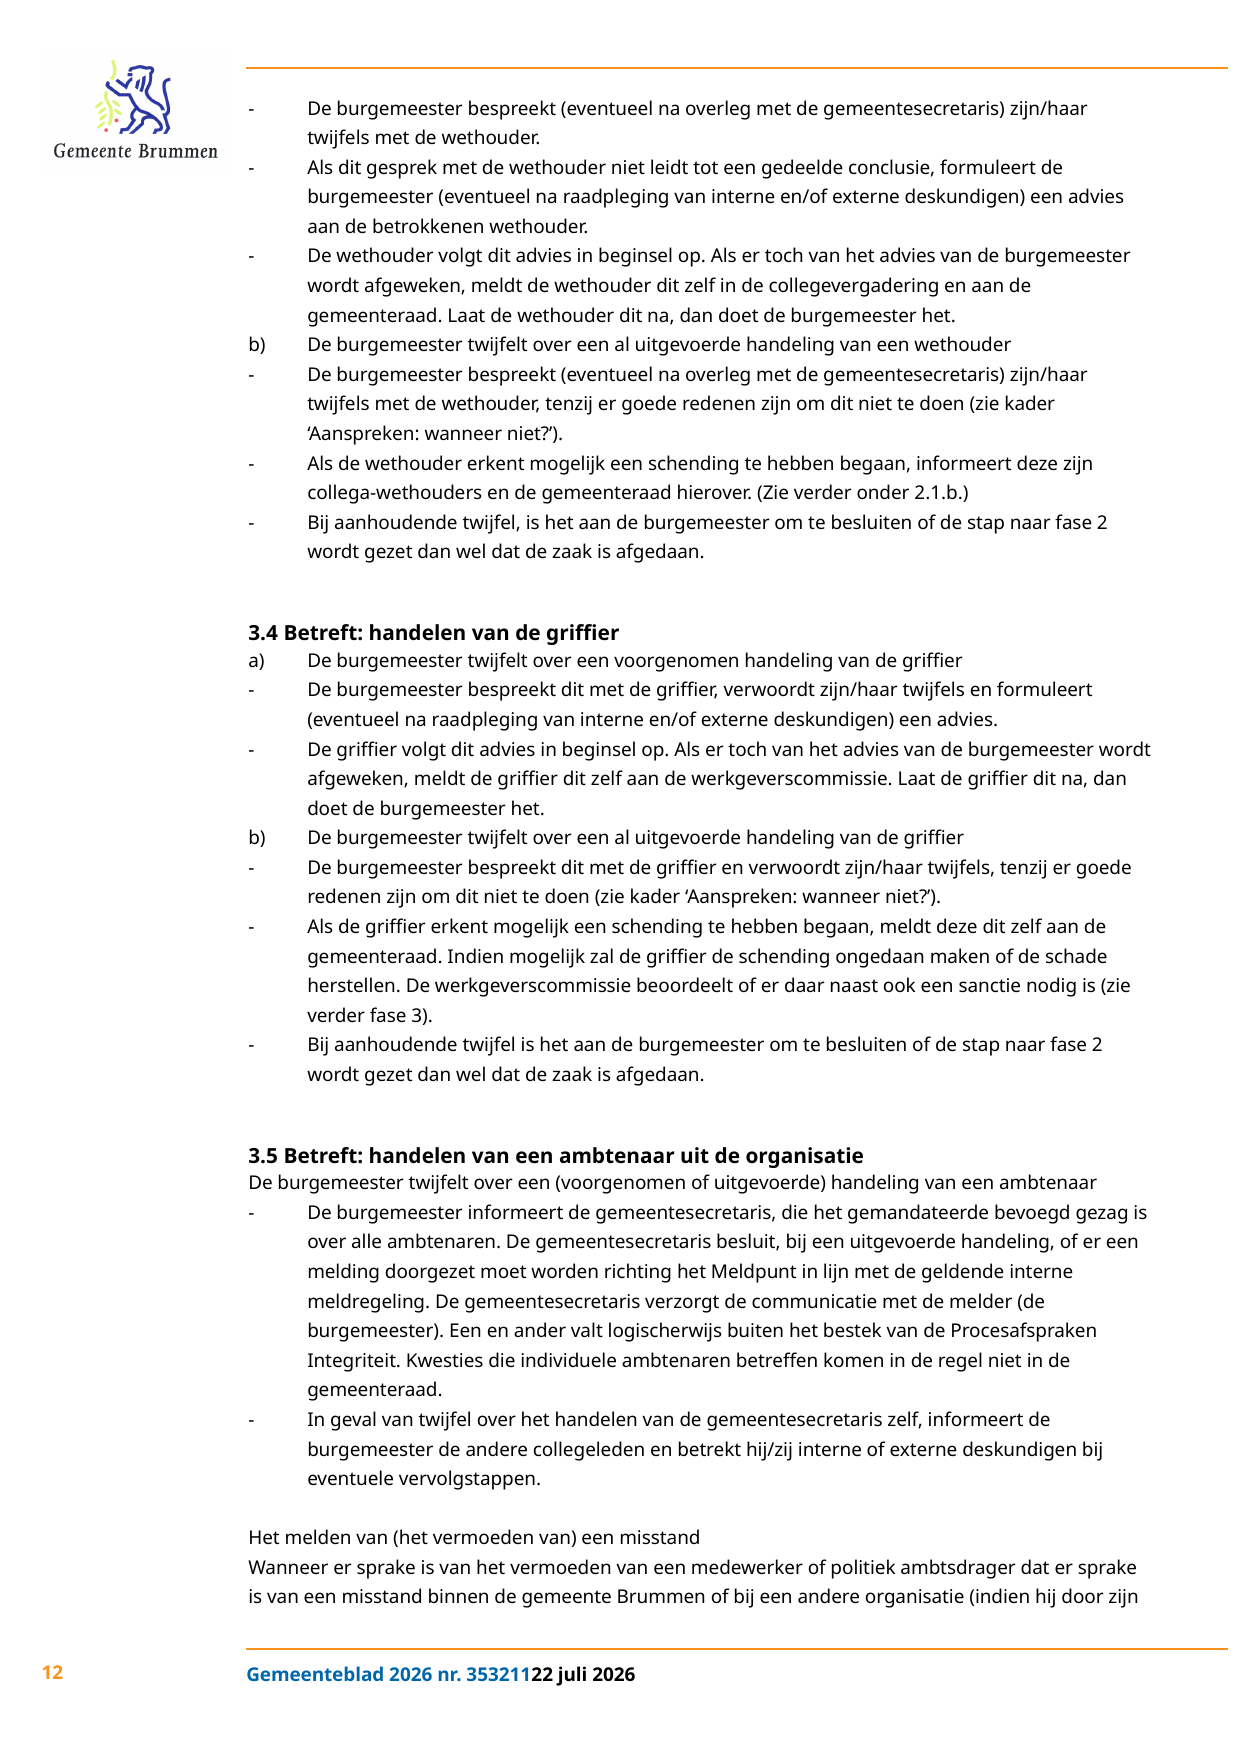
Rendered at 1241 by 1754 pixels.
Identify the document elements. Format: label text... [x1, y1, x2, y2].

picture [41, 47, 231, 172]
list De burgemeester twijfelt over een al uitgevoerde handeling van de griffier [248, 824, 1152, 850]
list De burgemeester twijfelt over een al uitgevoerde handeling van een wethouder [248, 331, 1152, 357]
list De burgemeester twijfelt over een voorgenomen handeling van de griffier [248, 647, 1152, 673]
list De griffier volgt dit advies in beginsel op. Als er toch van het advies van de burgemeester wordt afgeweken, meldt de griffier dit zelf aan de werkgeverscommissie. Laat de griffier dit na, dan doet de burgemeester het. [248, 736, 1152, 821]
list De burgemeester bespreekt (eventueel na overleg met de gemeentesecretaris) zijn/haar twijfels met de wethouder. [248, 95, 1152, 150]
list De burgemeester informeert de gemeentesecretaris, die het gemandateerde bevoegd gezag is over alle ambtenaren. De gemeentesecretaris besluit, bij een uitgevoerde handeling, of er een melding doorgezet moet worden richting het Meldpunt in lijn met de geldende interne meldregeling. De gemeentesecretaris verzorgt de communicatie met de melder (de burgemeester). Een en ander valt logischerwijs buiten het bestek van de Procesafspraken Integriteit. Kwesties die individuele ambtenaren betreffen komen in de regel niet in de gemeenteraad. [248, 1199, 1152, 1402]
list De burgemeester bespreekt (eventueel na overleg met de gemeentesecretaris) zijn/haar twijfels met de wethouder, tenzij er goede redenen zijn om dit niet te doen (zie kader ‘Aanspreken: wanneer niet?’). [248, 361, 1152, 446]
text Het melden van (het vermoeden van) een misstand [248, 1524, 1152, 1550]
list Als dit gesprek met de wethouder niet leidt tot een gedeelde conclusie, formuleert de burgemeester (eventueel na raadpleging van interne en/of externe deskundigen) een advies aan de betrokkenen wethouder. [248, 154, 1152, 239]
text 3.5 Betreft: handelen van een ambtenaar uit de organisatie [248, 1141, 1152, 1169]
text De burgemeester twijfelt over een (voorgenomen of uitgevoerde) handeling van een ambtenaar [248, 1169, 1152, 1195]
text 3.4 Betreft: handelen van de griffier [248, 618, 1152, 647]
list Als de wethouder erkent mogelijk een schending te hebben begaan, informeert deze zijn collega-wethouders en de gemeenteraad hierover. (Zie verder onder 2.1.b.) [248, 450, 1152, 505]
list Als de griffier erkent mogelijk een schending te hebben begaan, meldt deze dit zelf aan de gemeenteraad. Indien mogelijk zal de griffier de schending ongedaan maken of de schade herstellen. De werkgeverscommissie beoordeelt of er daar naast ook een sanctie nodig is (zie verder fase 3). [248, 913, 1152, 1028]
list Bij aanhoudende twijfel, is het aan de burgemeester om te besluiten of de stap naar fase 2 wordt gezet dan wel dat de zaak is afgedaan. [248, 509, 1152, 564]
list De wethouder volgt dit advies in beginsel op. Als er toch van het advies van de burgemeester wordt afgeweken, meldt de wethouder dit zelf in de collegevergadering en aan de gemeenteraad. Laat de wethouder dit na, dan doet de burgemeester het. [248, 243, 1152, 328]
list In geval van twijfel over het handelen van de gemeentesecretaris zelf, informeert de burgemeester de andere collegeleden en betrekt hij/zij interne of externe deskundigen bij eventuele vervolgstappen. [248, 1406, 1152, 1491]
text Wanneer er sprake is van het vermoeden van een medewerker of politiek ambtsdrager dat er sprake is van een misstand binnen de gemeente Brummen of bij een andere organisatie (indien hij door zijn [248, 1554, 1152, 1609]
list Bij aanhoudende twijfel is het aan de burgemeester om te besluiten of de stap naar fase 2 wordt gezet dan wel dat de zaak is afgedaan. [248, 1032, 1152, 1087]
list De burgemeester bespreekt dit met de griffier, verwoordt zijn/haar twijfels en formuleert (eventueel na raadpleging van interne en/of externe deskundigen) een advies. [248, 677, 1152, 732]
list De burgemeester bespreekt dit met de griffier en verwoordt zijn/haar twijfels, tenzij er goede redenen zijn om dit niet te doen (zie kader ‘Aanspreken: wanneer niet?’). [248, 854, 1152, 909]
